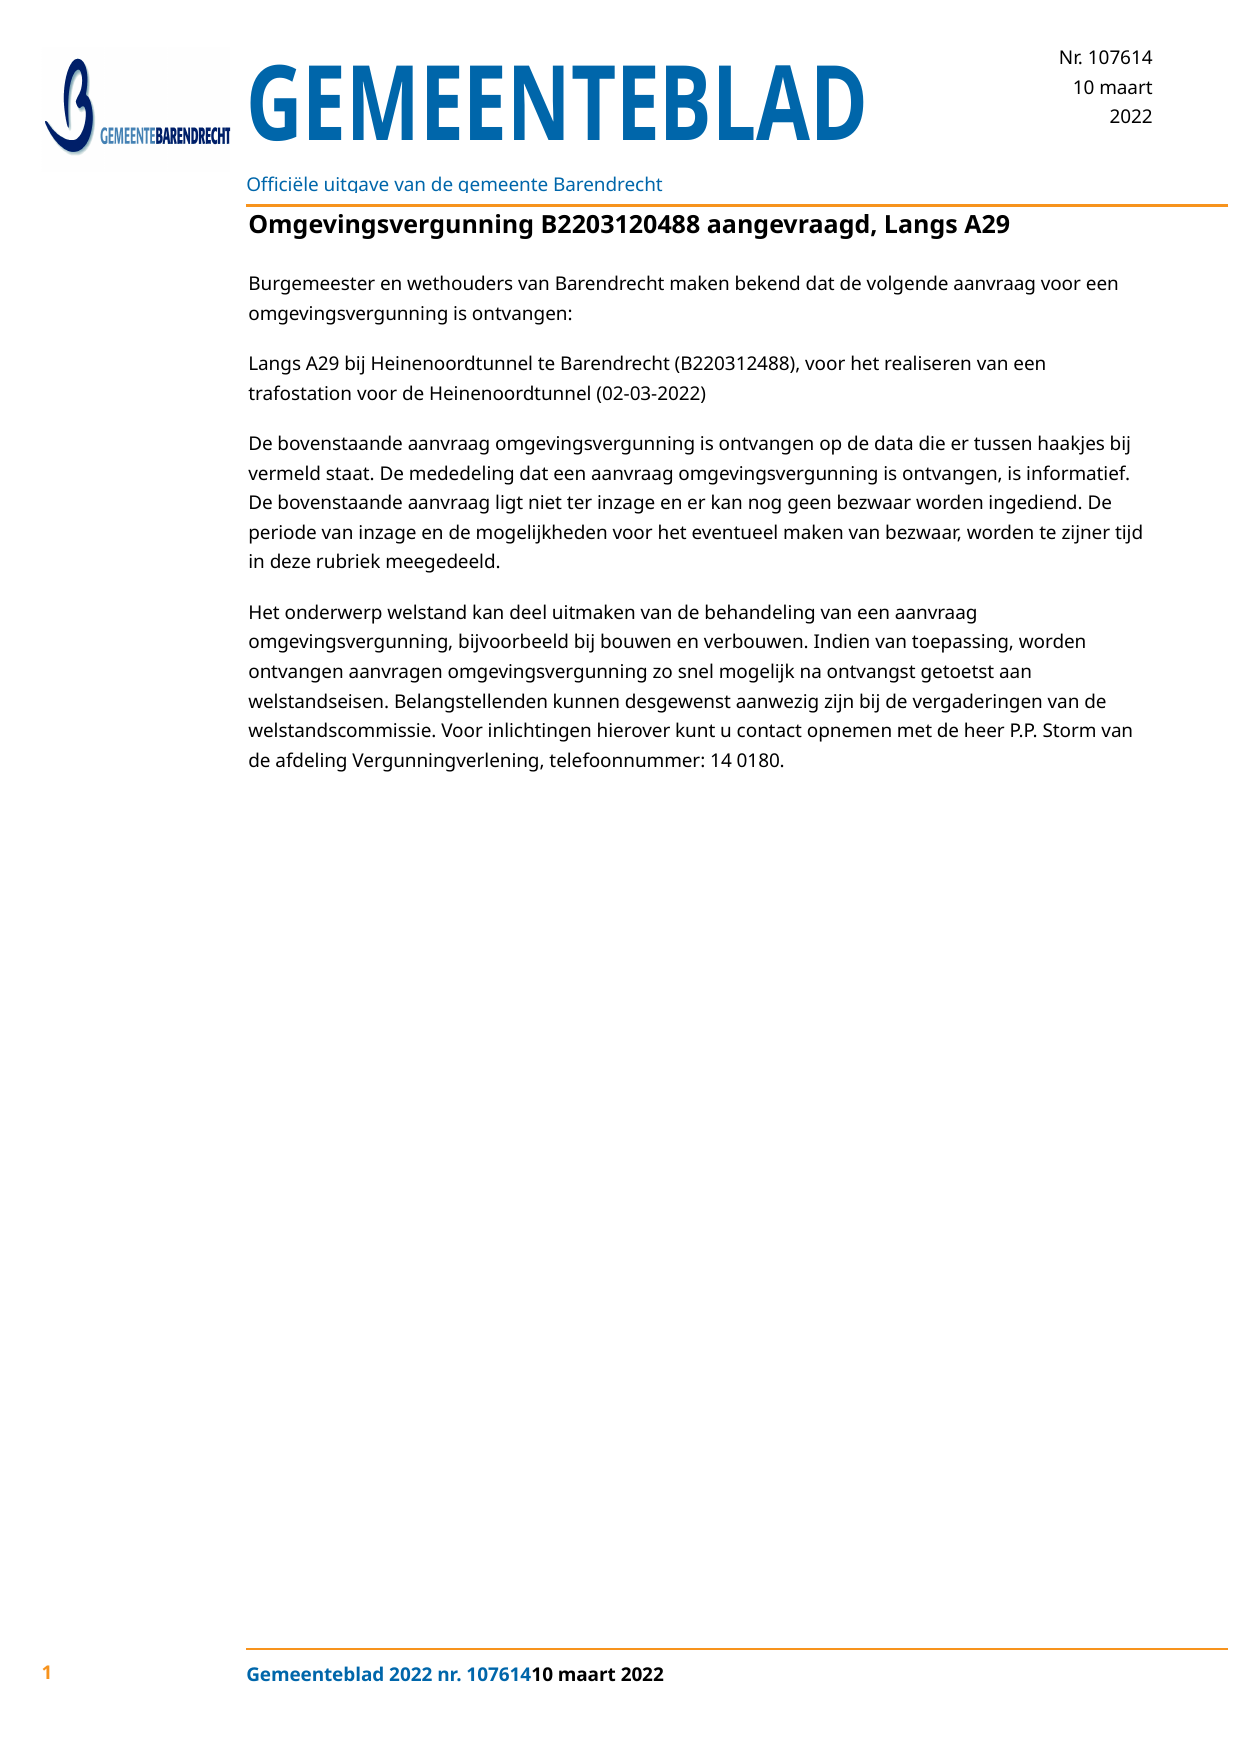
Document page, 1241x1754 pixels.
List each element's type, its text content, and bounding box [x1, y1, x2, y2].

picture [41, 47, 231, 172]
text Burgemeester en wethouders van Barendrecht maken bekend dat de volgende aanvraag voor een omgevingsvergunning is ontvangen: [248, 270, 1152, 326]
text Het onderwerp welstand kan deel uitmaken van de behandeling van een aanvraag omgevingsvergunning, bijvoorbeeld bij bouwen en verbouwen. Indien van toepassing, worden ontvangen aanvragen omgevingsvergunning zo snel mogelijk na ontvangst getoetst aan welstandseisen. Belangstellenden kunnen desgewenst aanwezig zijn bij de vergaderingen van de welstandscommissie. Voor inlichtingen hierover kunt u contact opnemen met de heer P.P. Storm van de afdeling Vergunningverlening, telefoonnummer: 14 0180. [248, 599, 1152, 773]
text De bovenstaande aanvraag omgevingsvergunning is ontvangen op de data die er tussen haakjes bij vermeld staat. De mededeling dat een aanvraag omgevingsvergunning is ontvangen, is informatief. De bovenstaande aanvraag ligt niet ter inzage en er kan nog geen bezwaar worden ingediend. De periode van inzage en de mogelijkheden voor het eventueel maken van bezwaar, worden te zijner tijd in deze rubriek meegedeeld. [248, 430, 1152, 574]
text Omgevingsvergunning B2203120488 aangevraagd, Langs A29 [248, 207, 1152, 241]
text Langs A29 bij Heinenoordtunnel te Barendrecht (B220312488), voor het realiseren van een trafostation voor de Heinenoordtunnel (02-03-2022) [248, 350, 1152, 406]
